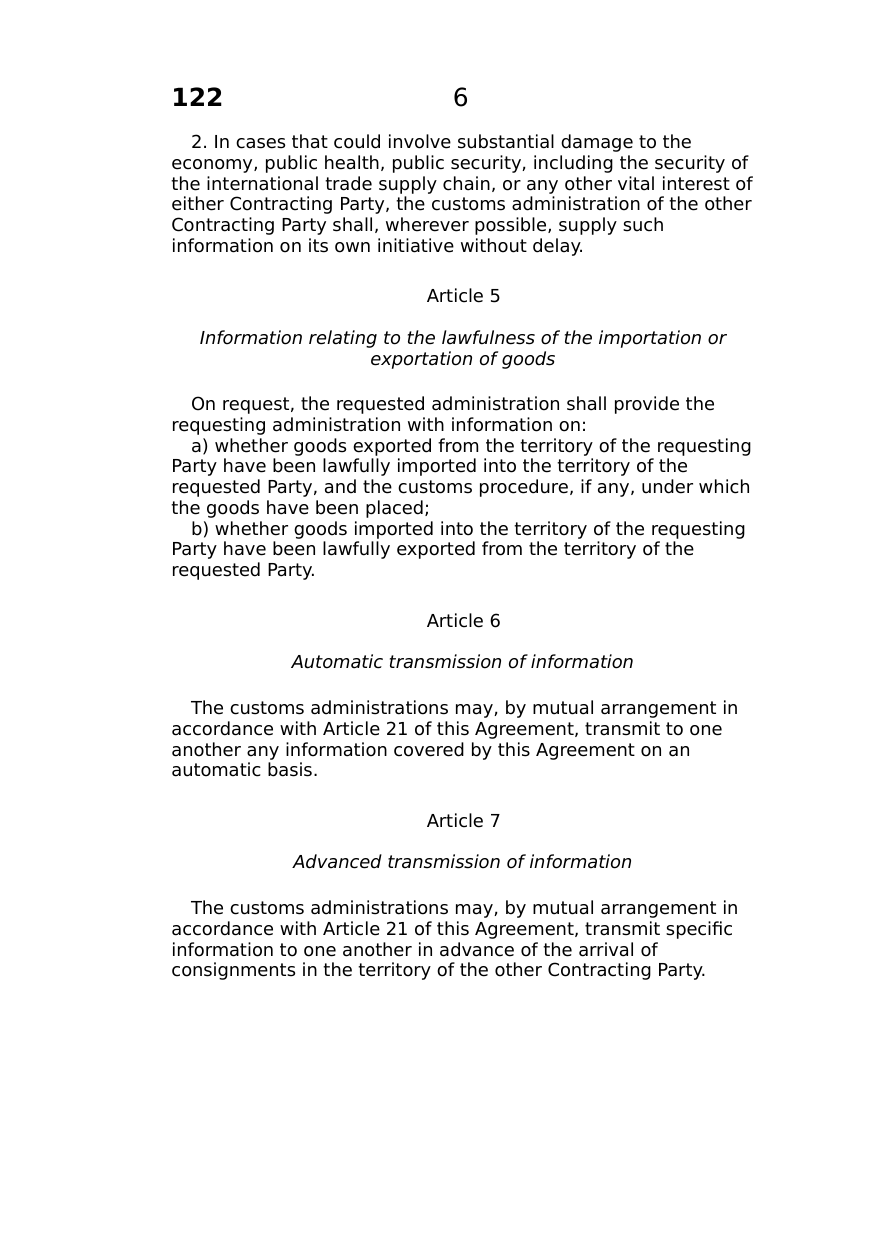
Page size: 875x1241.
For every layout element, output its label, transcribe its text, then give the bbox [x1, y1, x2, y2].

text 2. In cases that could involve substantial damage to the economy, public health, public security, including the security of the international trade supply chain, or any other vital interest of either Contracting Party, the customs administration of the other Contracting Party shall, wherever possible, supply such information on its own initiative without delay. [171, 132, 756, 256]
text On request, the requested administration shall provide the requesting administration with information on: [171, 394, 756, 436]
text b) whether goods imported into the territory of the requesting Party have been lawfully exported from the territory of the requested Party. [171, 518, 756, 581]
text The customs administrations may, by mutual arrangement in accordance with Article 21 of this Agreement, transmit to one another any information covered by this Agreement on an automatic basis. [171, 698, 756, 781]
subtitle Article 5 Information relating to the lawfulness of the importation or exportation of goods [171, 286, 756, 369]
subtitle Article 7 Advanced transmission of information [171, 811, 756, 873]
subtitle Article 6 Automatic transmission of information [171, 611, 756, 673]
text a) whether goods exported from the territory of the requesting Party have been lawfully imported into the territory of the requested Party, and the customs procedure, if any, under which the goods have been placed; [171, 436, 756, 518]
text The customs administrations may, by mutual arrangement in accordance with Article 21 of this Agreement, transmit specific information to one another in advance of the arrival of consignments in the territory of the other Contracting Party. [171, 898, 756, 981]
